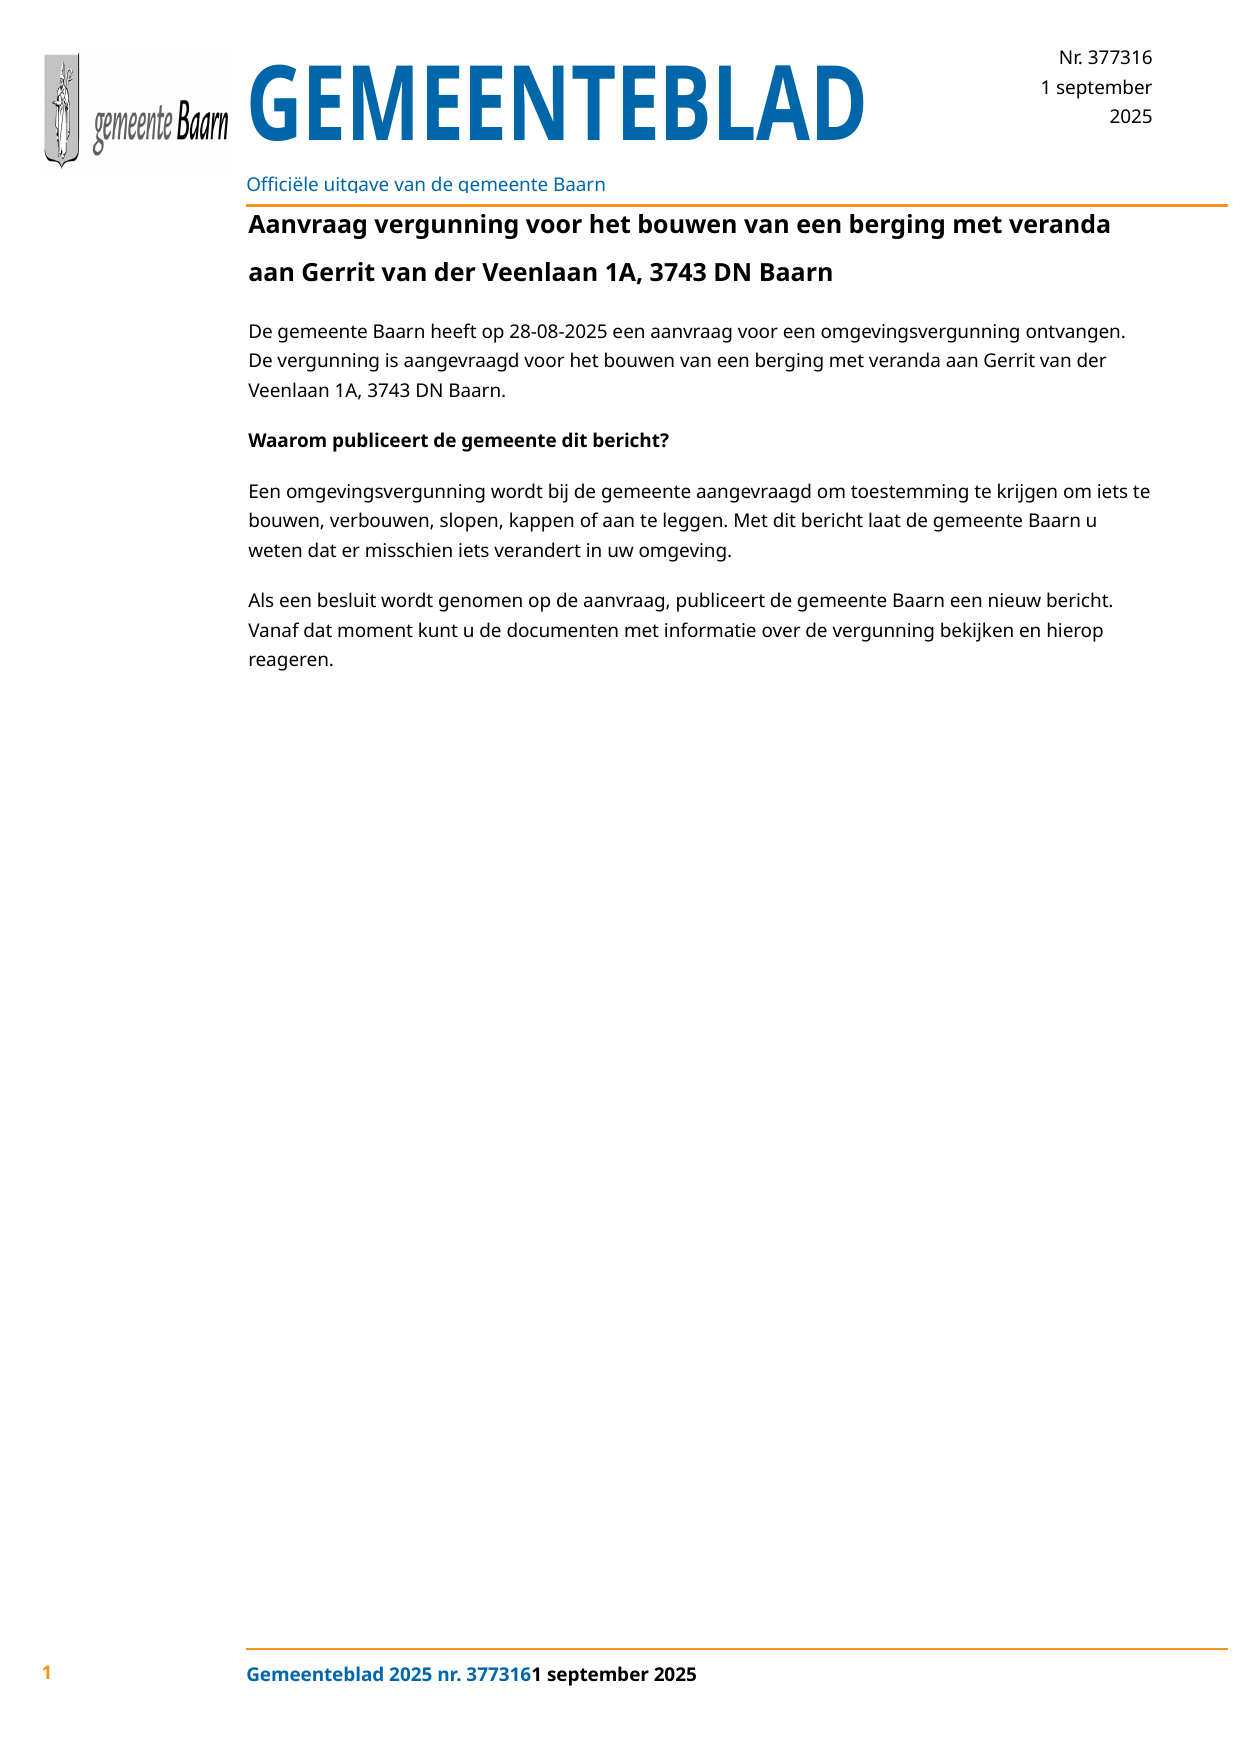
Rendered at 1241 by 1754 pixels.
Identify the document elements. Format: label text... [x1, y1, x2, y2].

text Een omgevingsvergunning wordt bij de gemeente aangevraagd om toestemming te krijgen om iets te bouwen, verbouwen, slopen, kappen of aan te leggen. Met dit bericht laat de gemeente Baarn u weten dat er misschien iets verandert in uw omgeving. [248, 478, 1152, 563]
text Aanvraag vergunning voor het bouwen van een berging met veranda aan Gerrit van der Veenlaan 1A, 3743 DN Baarn [248, 207, 1152, 288]
text De gemeente Baarn heeft op 28-08-2025 een aanvraag voor een omgevingsvergunning ontvangen. De vergunning is aangevraagd voor het bouwen van een berging met veranda aan Gerrit van der Veenlaan 1A, 3743 DN Baarn. [248, 318, 1152, 403]
picture [41, 47, 231, 172]
text Waarom publiceert de gemeente dit bericht? [248, 427, 1152, 453]
text Als een besluit wordt genomen op de aanvraag, publiceert de gemeente Baarn een nieuw bericht. Vanaf dat moment kunt u de documenten met informatie over de vergunning bekijken en hierop reageren. [248, 587, 1152, 672]
